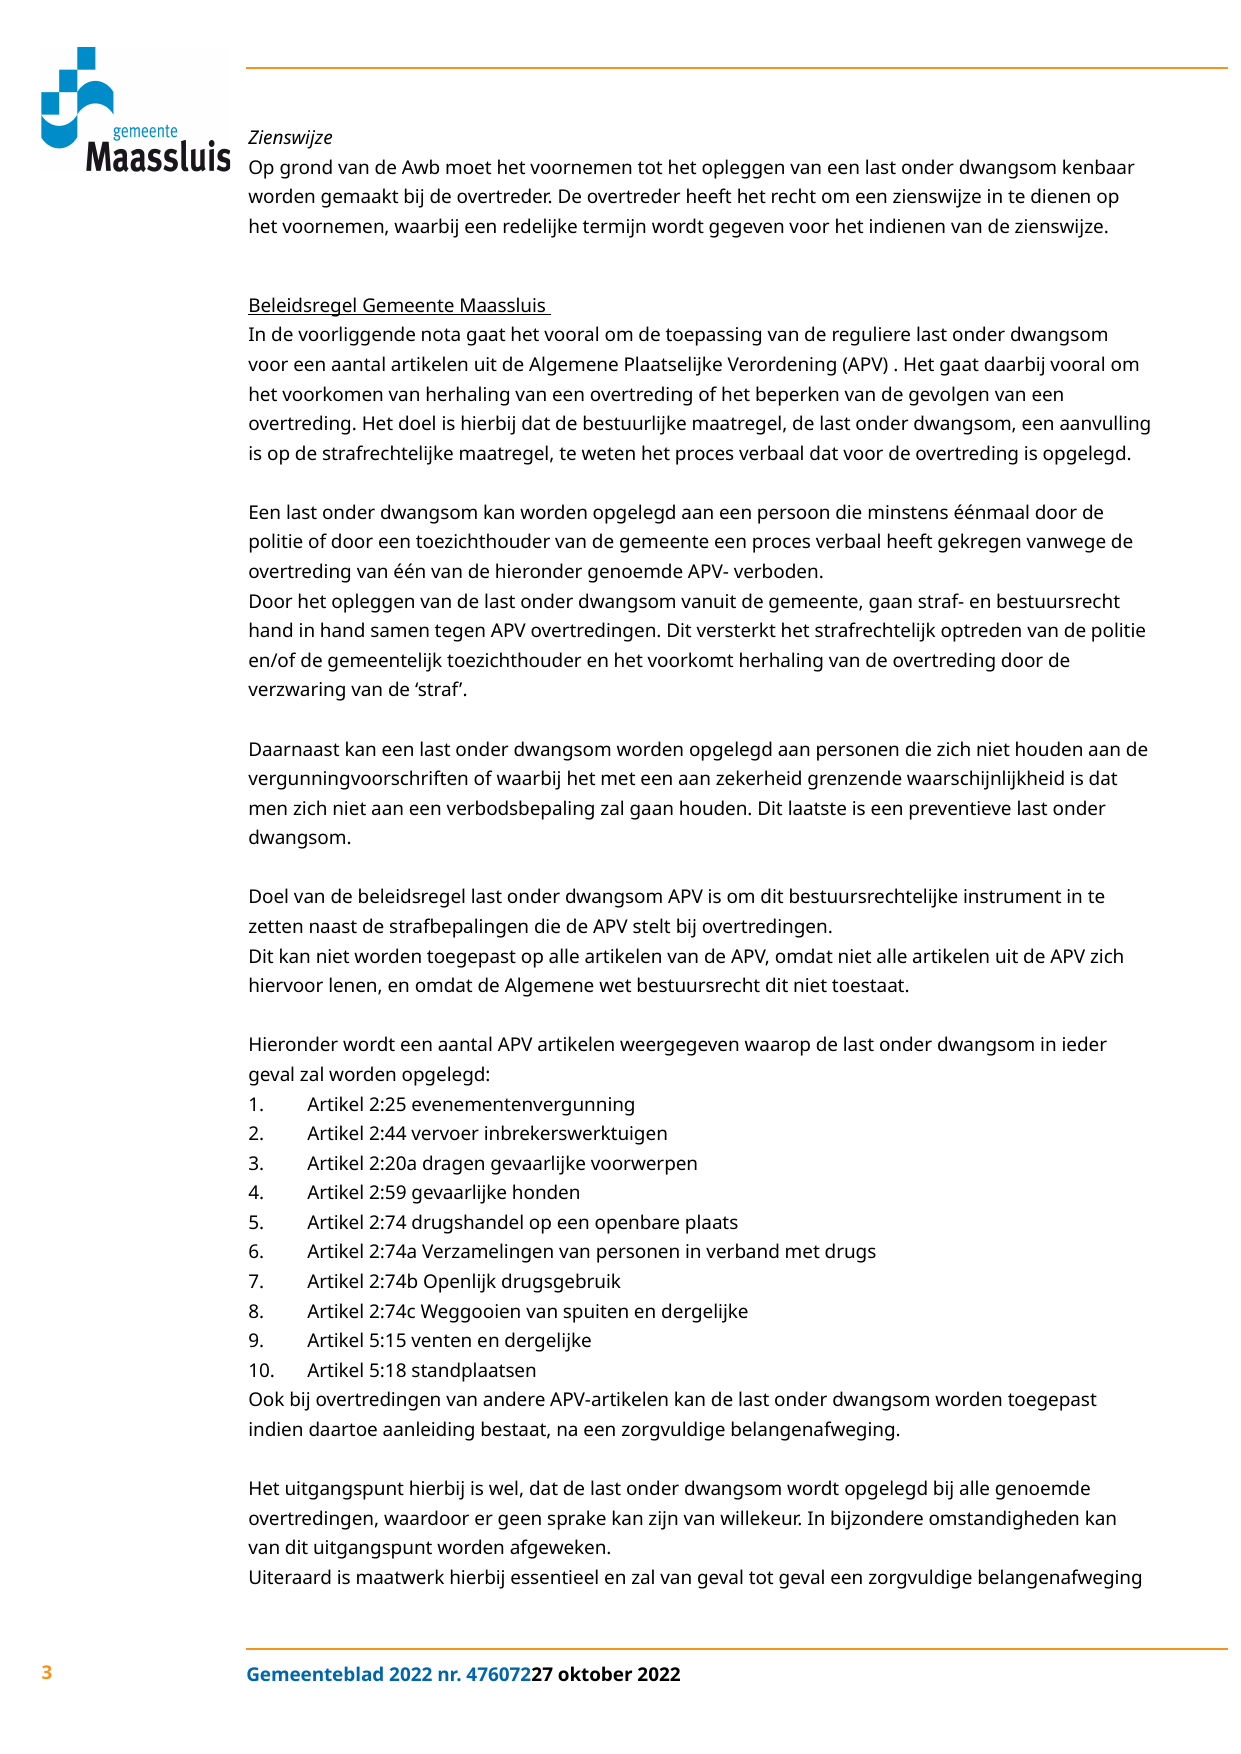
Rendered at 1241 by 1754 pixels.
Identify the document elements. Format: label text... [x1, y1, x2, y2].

picture [41, 47, 77, 92]
list Artikel 2:44 vervoer inbrekerswerktuigen [248, 1120, 1152, 1146]
text Uiteraard is maatwerk hierbij essentieel en zal van geval tot geval een zorgvuldige belangenafweging [248, 1564, 1152, 1590]
text Door het opleggen van de last onder dwangsom vanuit de gemeente, gaan straf- en bestuursrecht hand in hand samen tegen APV overtredingen. Dit versterkt het strafrechtelijk optreden van de politie en/of de gemeentelijk toezichthouder en het voorkomt herhaling van de overtreding door de verzwaring van de ‘straf’. [248, 588, 1152, 702]
list Artikel 2:20a dragen gevaarlijke voorwerpen [248, 1150, 1152, 1176]
text Zienswijze [248, 124, 1152, 150]
text Ook bij overtredingen van andere APV-artikelen kan de last onder dwangsom worden toegepast indien daartoe aanleiding bestaat, na een zorgvuldige belangenafweging. [248, 1387, 1152, 1442]
text Een last onder dwangsom kan worden opgelegd aan een persoon die minstens éénmaal door de politie of door een toezichthouder van de gemeente een proces verbaal heeft gekregen vanwege de overtreding van één van de hieronder genoemde APV- verboden. [248, 499, 1152, 584]
list Artikel 5:15 venten en dergelijke [248, 1327, 1152, 1353]
text Doel van de beleidsregel last onder dwangsom APV is om dit bestuursrechtelijke instrument in te zetten naast de strafbepalingen die de APV stelt bij overtredingen. [248, 884, 1152, 939]
text Hieronder wordt een aantal APV artikelen weergegeven waarop de last onder dwangsom in ieder geval zal worden opgelegd: [248, 1032, 1152, 1087]
text In de voorliggende nota gaat het vooral om de toepassing van de reguliere last onder dwangsom voor een aantal artikelen uit de Algemene Plaatselijke Verordening (APV) . Het gaat daarbij vooral om het voorkomen van herhaling van een overtreding of het beperken van de gevolgen van een overtreding. Het doel is hierbij dat de bestuurlijke maatregel, de last onder dwangsom, een aanvulling is op de strafrechtelijke maatregel, te weten het proces verbaal dat voor de overtreding is opgelegd. [248, 322, 1152, 466]
text Op grond van de Awb moet het voornemen tot het opleggen van een last onder dwangsom kenbaar worden gemaakt bij de overtreder. De overtreder heeft het recht om een zienswijze in te dienen op het voornemen, waarbij een redelijke termijn wordt gegeven voor het indienen van de zienswijze. [248, 154, 1152, 239]
list Artikel 2:74b Openlijk drugsgebruik [248, 1268, 1152, 1294]
list Artikel 5:18 standplaatsen [248, 1357, 1152, 1383]
list Artikel 2:74c Weggooien van spuiten en dergelijke [248, 1298, 1152, 1323]
text Beleidsregel Gemeente Maassluis [248, 292, 1152, 318]
text Het uitgangspunt hierbij is wel, dat de last onder dwangsom wordt opgelegd bij alle genoemde overtredingen, waardoor er geen sprake kan zijn van willekeur. In bijzondere omstandigheden kan van dit uitgangspunt worden afgeweken. [248, 1475, 1152, 1560]
list Artikel 2:74a Verzamelingen van personen in verband met drugs [248, 1239, 1152, 1264]
list Artikel 2:59 gevaarlijke honden [248, 1179, 1152, 1205]
list Artikel 2:74 drugshandel op een openbare plaats [248, 1209, 1152, 1235]
text Dit kan niet worden toegepast op alle artikelen van de APV, omdat niet alle artikelen uit de APV zich hiervoor lenen, en omdat de Algemene wet bestuursrecht dit niet toestaat. [248, 943, 1152, 998]
picture [41, 47, 231, 172]
text Daarnaast kan een last onder dwangsom worden opgelegd aan personen die zich niet houden aan de vergunningvoorschriften of waarbij het met een aan zekerheid grenzende waarschijnlijkheid is dat men zich niet aan een verbodsbepaling zal gaan houden. Dit laatste is een preventieve last onder dwangsom. [248, 736, 1152, 850]
list Artikel 2:25 evenementenvergunning [248, 1091, 1152, 1116]
